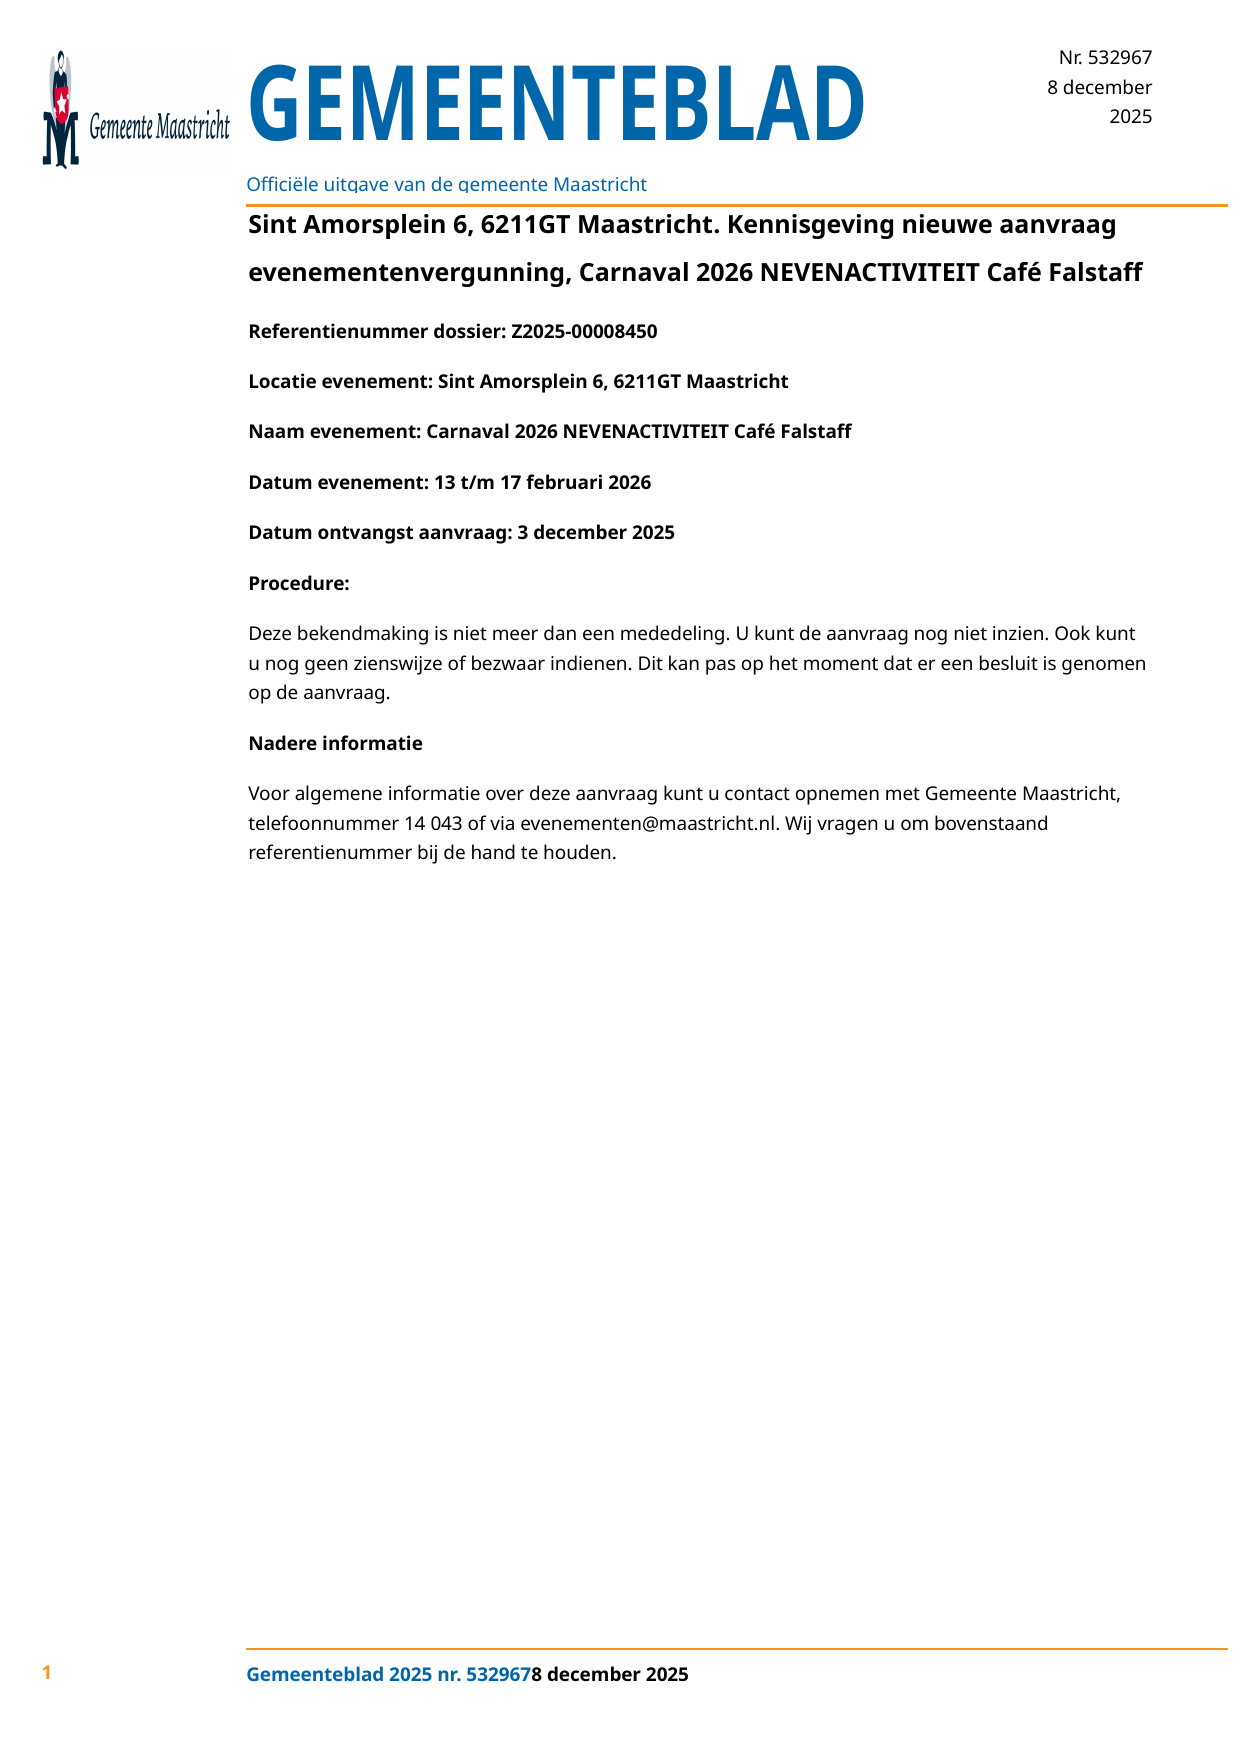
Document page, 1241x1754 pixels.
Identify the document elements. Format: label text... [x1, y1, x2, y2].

text Referentienummer dossier: Z2025-00008450 [248, 318, 1152, 344]
text Procedure: [248, 570, 1152, 596]
text Sint Amorsplein 6, 6211GT Maastricht. Kennisgeving nieuwe aanvraag evenementenvergunning, Carnaval 2026 NEVENACTIVITEIT Café Falstaff [248, 207, 1152, 288]
text Nadere informatie [248, 730, 1152, 756]
text Voor algemene informatie over deze aanvraag kunt u contact opnemen met Gemeente Maastricht, telefoonnummer 14 043 of via evenementen@maastricht.nl. Wij vragen u om bovenstaand referentienummer bij de hand te houden. [248, 780, 1152, 865]
picture [41, 47, 231, 172]
text Naam evenement: Carnaval 2026 NEVENACTIVITEIT Café Falstaff [248, 419, 1152, 444]
text Datum evenement: 13 t/m 17 februari 2026 [248, 469, 1152, 495]
text Datum ontvangst aanvraag: 3 december 2025 [248, 519, 1152, 545]
text Locatie evenement: Sint Amorsplein 6, 6211GT Maastricht [248, 368, 1152, 394]
text Deze bekendmaking is niet meer dan een mededeling. U kunt de aanvraag nog niet inzien. Ook kunt u nog geen zienswijze of bezwaar indienen. Dit kan pas op het moment dat er een besluit is genomen op de aanvraag. [248, 620, 1152, 705]
